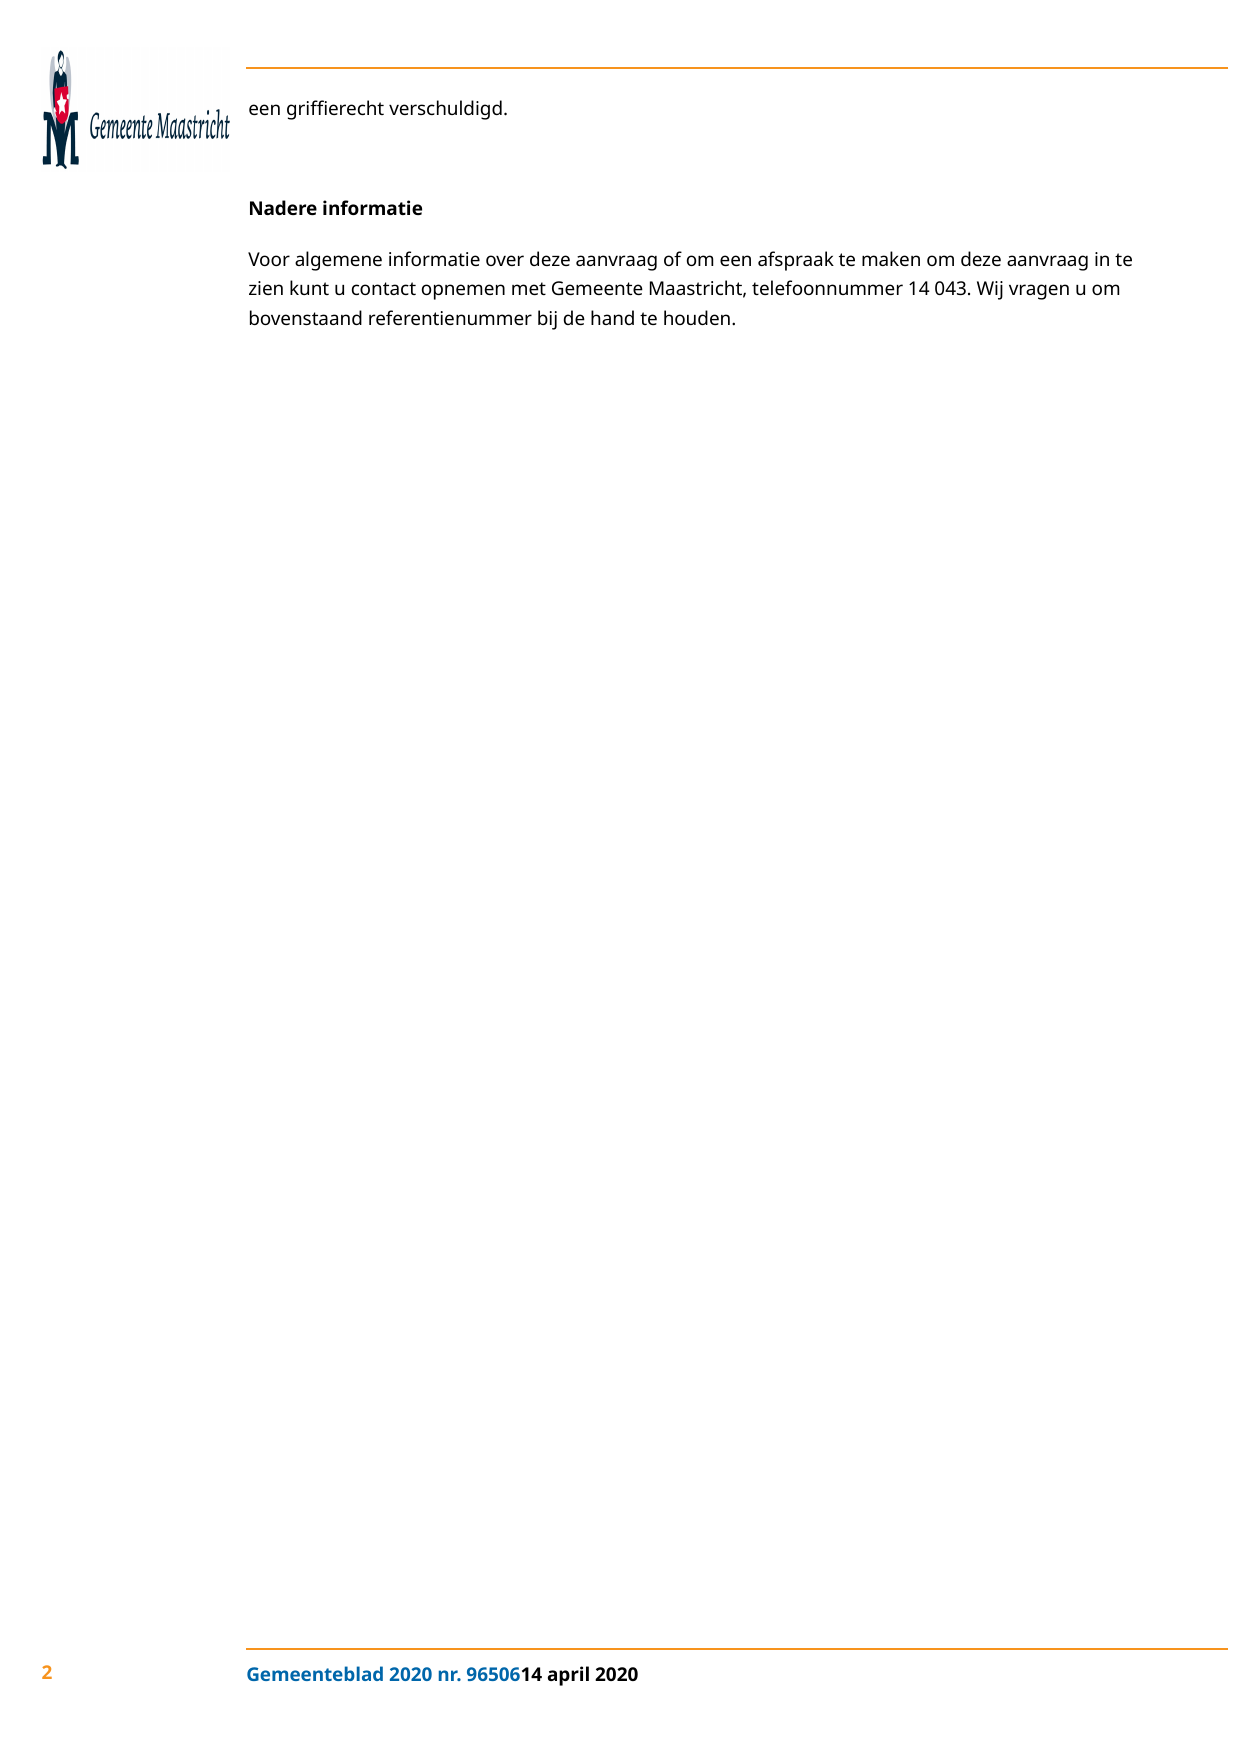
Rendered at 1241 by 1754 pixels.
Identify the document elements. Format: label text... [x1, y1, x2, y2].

text een griffierecht verschuldigd. [248, 95, 1152, 121]
text Nadere informatie [248, 196, 1152, 221]
picture [41, 47, 231, 172]
text Voor algemene informatie over deze aanvraag of om een afspraak te maken om deze aanvraag in te zien kunt u contact opnemen met Gemeente Maastricht, telefoonnummer 14 043. Wij vragen u om bovenstaand referentienummer bij de hand te houden. [248, 246, 1152, 331]
